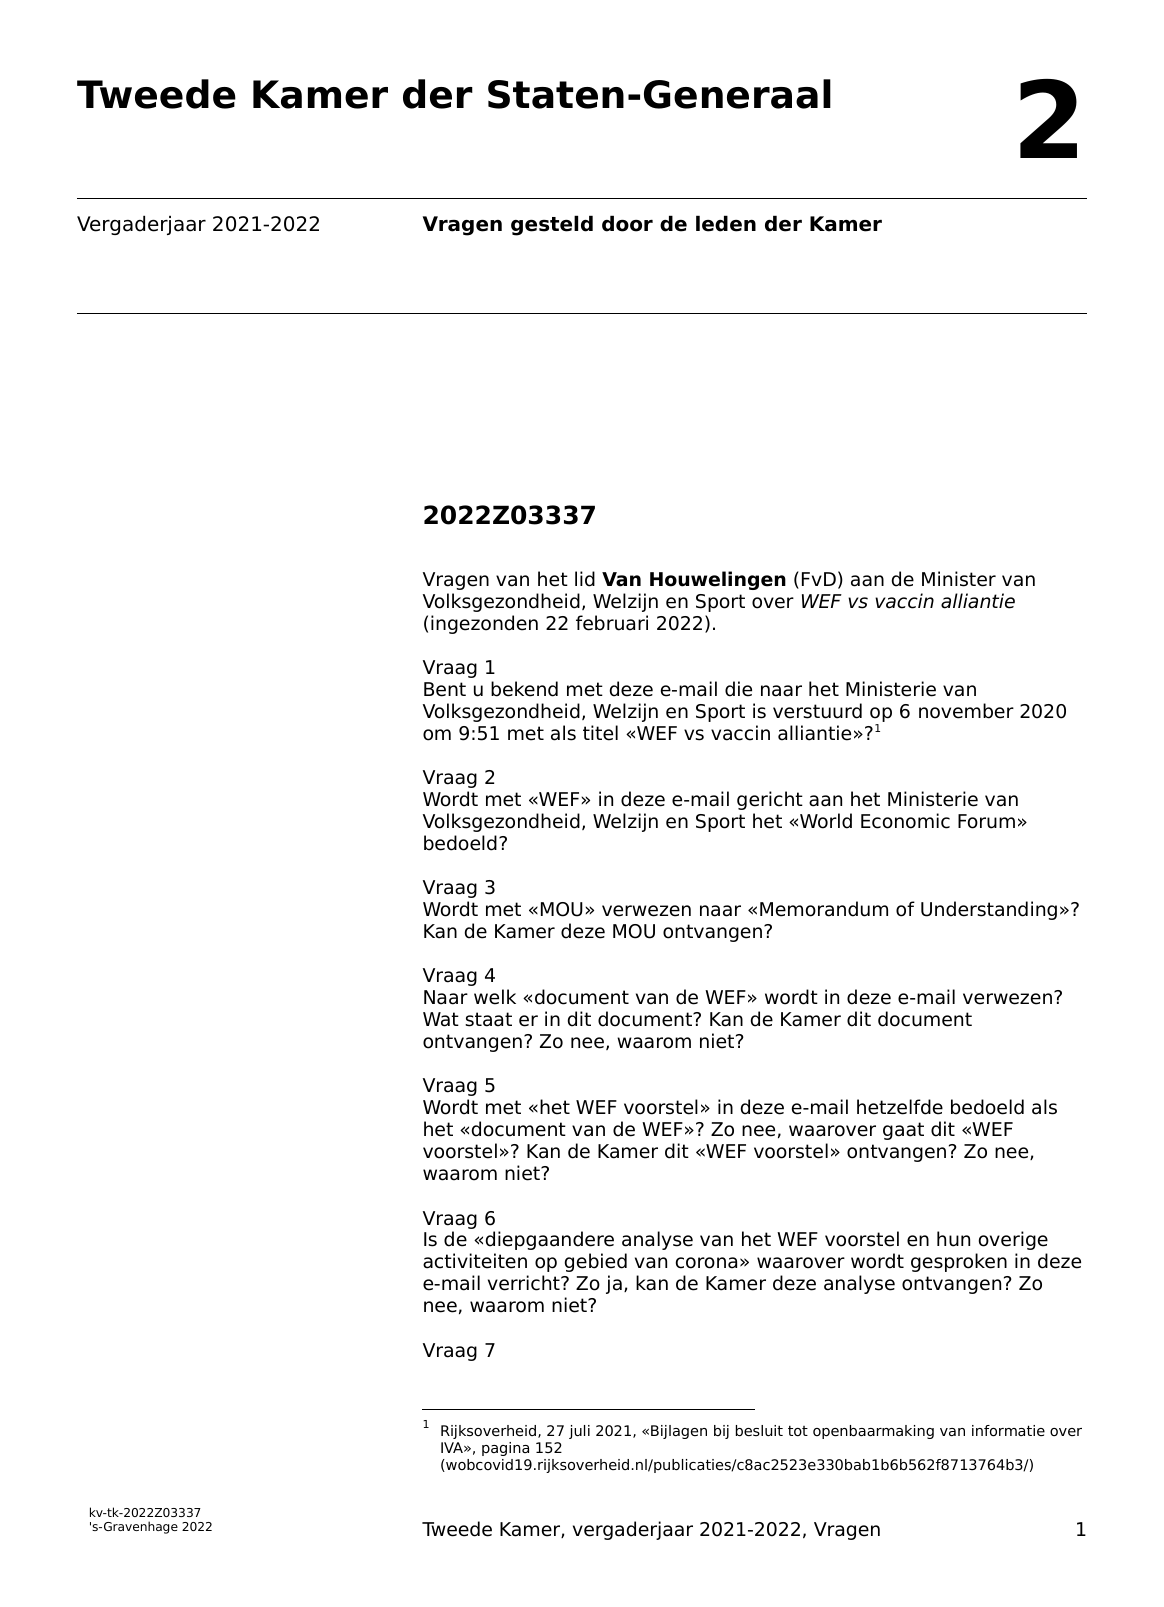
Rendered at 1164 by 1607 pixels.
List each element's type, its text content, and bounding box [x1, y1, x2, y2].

table_cell Vergaderjaar 2021-2022 [77, 199, 422, 313]
text Bent u bekend met deze e-mail die naar het Ministerie van Volksgezondheid, Welzijn en Sport is verstuurd op 6 november 2020 om 9:51 met als titel «WEF vs vaccin alliantie»? [422, 679, 1087, 745]
text Wordt met «WEF» in deze e-mail gericht aan het Ministerie van Volksgezondheid, Welzijn en Sport het «World Economic Forum» bedoeld? [422, 789, 1087, 855]
text 's-Gravenhage 2022 [88, 1520, 323, 1534]
text 2022Z03337 [422, 501, 1087, 531]
text Is de «diepgaandere analyse van het WEF voorstel en hun overige activiteiten op gebied van corona» waarover wordt gesproken in deze e-mail verricht? Zo ja, kan de Kamer deze analyse ontvangen? Zo nee, waarom niet? [422, 1229, 1087, 1317]
text Vraag 3 [422, 877, 1087, 899]
text Vraag 4 [422, 965, 1087, 987]
text Vraag 6 [422, 1207, 1087, 1229]
text Vraag 7 [422, 1339, 1087, 1361]
text Naar welk «document van de WEF» wordt in deze e-mail verwezen? Wat staat er in dit document? Kan de Kamer dit document ontvangen? Zo nee, waarom niet? [422, 987, 1087, 1053]
text Vragen van het lid Van Houwelingen (FvD) aan de Minister van Volksgezondheid, Welzijn en Sport over WEF vs vaccin alliantie (ingezonden 22 februari 2022). [422, 569, 1087, 635]
text Vraag 2 [422, 767, 1087, 789]
text kv-tk-2022Z03337 [88, 1506, 323, 1520]
text Rijksoverheid, 27 juli 2021, «Bijlagen bij besluit tot openbaarmaking van informatie over IVA», pagina 152 (wobcovid19.rijksoverheid.nl/publicaties/c8ac2523e330bab1b6b562f8713764b3/) [422, 1418, 1087, 1474]
text Wordt met «MOU» verwezen naar «Memorandum of Understanding»? Kan de Kamer deze MOU ontvangen? [422, 899, 1087, 943]
text Vraag 1 [422, 657, 1087, 679]
table_header 2 [886, 59, 1087, 198]
text Vraag 5 [422, 1075, 1087, 1097]
text Wordt met «het WEF voorstel» in deze e-mail hetzelfde bedoeld als het «document van de WEF»? Zo nee, waarover gaat dit «WEF voorstel»? Kan de Kamer dit «WEF voorstel» ontvangen? Zo nee, waarom niet? [422, 1097, 1087, 1185]
table_cell Vragen gesteld door de leden der Kamer [422, 199, 1087, 313]
table_header Tweede Kamer der Staten-Generaal [77, 59, 886, 198]
